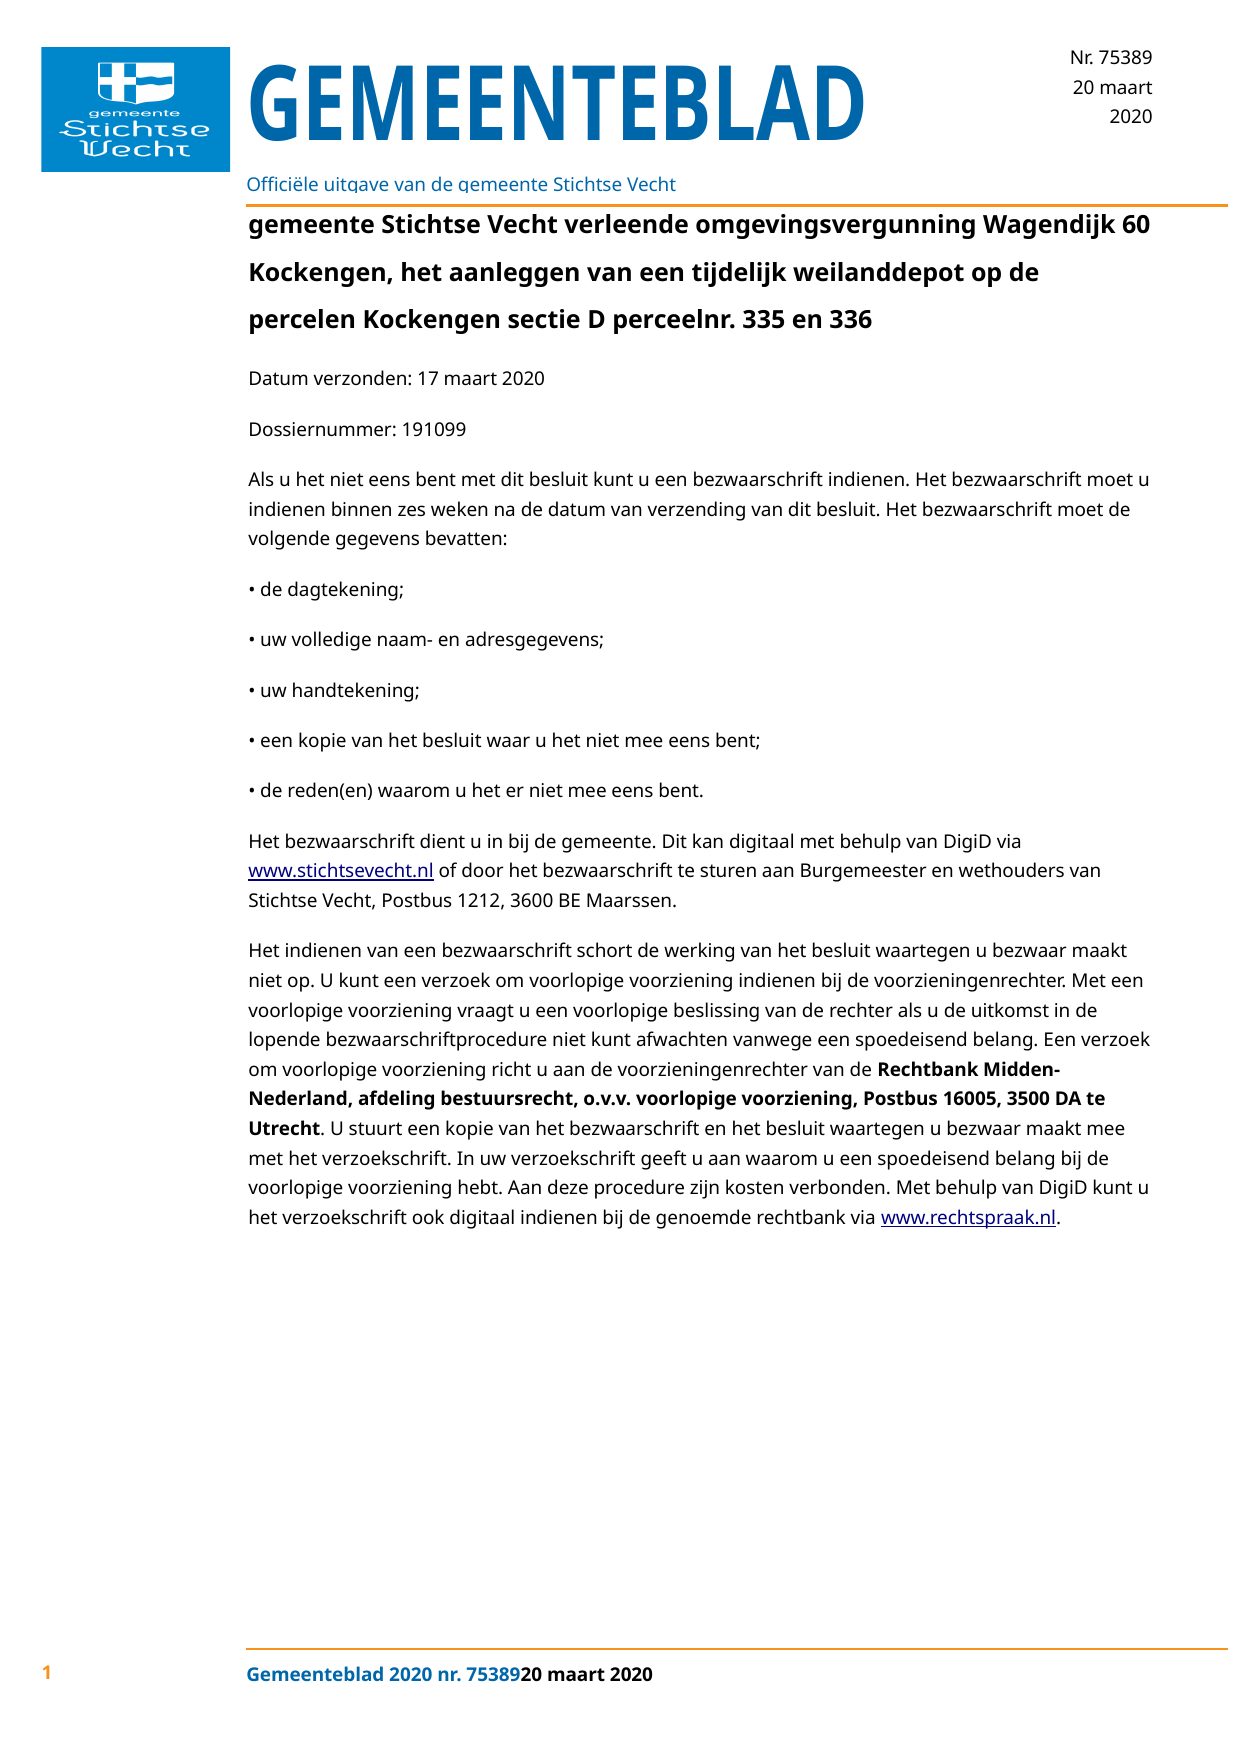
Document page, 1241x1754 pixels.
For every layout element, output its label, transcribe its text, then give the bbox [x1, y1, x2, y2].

text • de reden(en) waarom u het er niet mee eens bent. [248, 778, 1152, 803]
picture [99, 63, 135, 101]
text Het bezwaarschrift dient u in bij de gemeente. Dit kan digitaal met behulp van DigiD via www.stichtsevecht.nl of door het bezwaarschrift te sturen aan Burgemeester en wethouders van Stichtse Vecht, Postbus 1212, 3600 BE Maarssen. [248, 828, 1152, 913]
text Dossiernummer: 191099 [248, 416, 1152, 442]
text Als u het niet eens bent met dit besluit kunt u een bezwaarschrift indienen. Het bezwaarschrift moet u indienen binnen zes weken na de datum van verzending van dit besluit. Het bezwaarschrift moet de volgende gegevens bevatten: [248, 466, 1152, 551]
text • de dagtekening; [248, 576, 1152, 602]
text Het indienen van een bezwaarschrift schort de werking van het besluit waartegen u bezwaar maakt niet op. U kunt een verzoek om voorlopige voorziening indienen bij de voorzieningenrechter. Met een voorlopige voorziening vraagt u een voorlopige beslissing van de rechter als u de uitkomst in de lopende bezwaarschriftprocedure niet kunt afwachten vanwege een spoedeisend belang. Een verzoek om voorlopige voorziening richt u aan de voorzieningenrechter van de Rechtbank Midden-Nederland, afdeling bestuursrecht, o.v.v. voorlopige voorziening, Postbus 16005, 3500 DA te Utrecht. U stuurt een kopie van het bezwaarschrift en het besluit waartegen u bezwaar maakt mee met het verzoekschrift. In uw verzoekschrift geeft u aan waarom u een spoedeisend belang bij de voorlopige voorziening hebt. Aan deze procedure zijn kosten verbonden. Met behulp van DigiD kunt u het verzoekschrift ook digitaal indienen bij de genoemde rechtbank via www.rechtspraak.nl. [248, 938, 1152, 1229]
text • uw handtekening; [248, 677, 1152, 702]
text Datum verzonden: 17 maart 2020 [248, 366, 1152, 391]
picture [137, 63, 174, 103]
text • uw volledige naam- en adresgegevens; [248, 626, 1152, 652]
text • een kopie van het besluit waar u het niet mee eens bent; [248, 727, 1152, 753]
text gemeente Stichtse Vecht verleende omgevingsvergunning Wagendijk 60 Kockengen, het aanleggen van een tijdelijk weilanddepot op de percelen Kockengen sectie D perceelnr. 335 en 336 [248, 207, 1152, 336]
